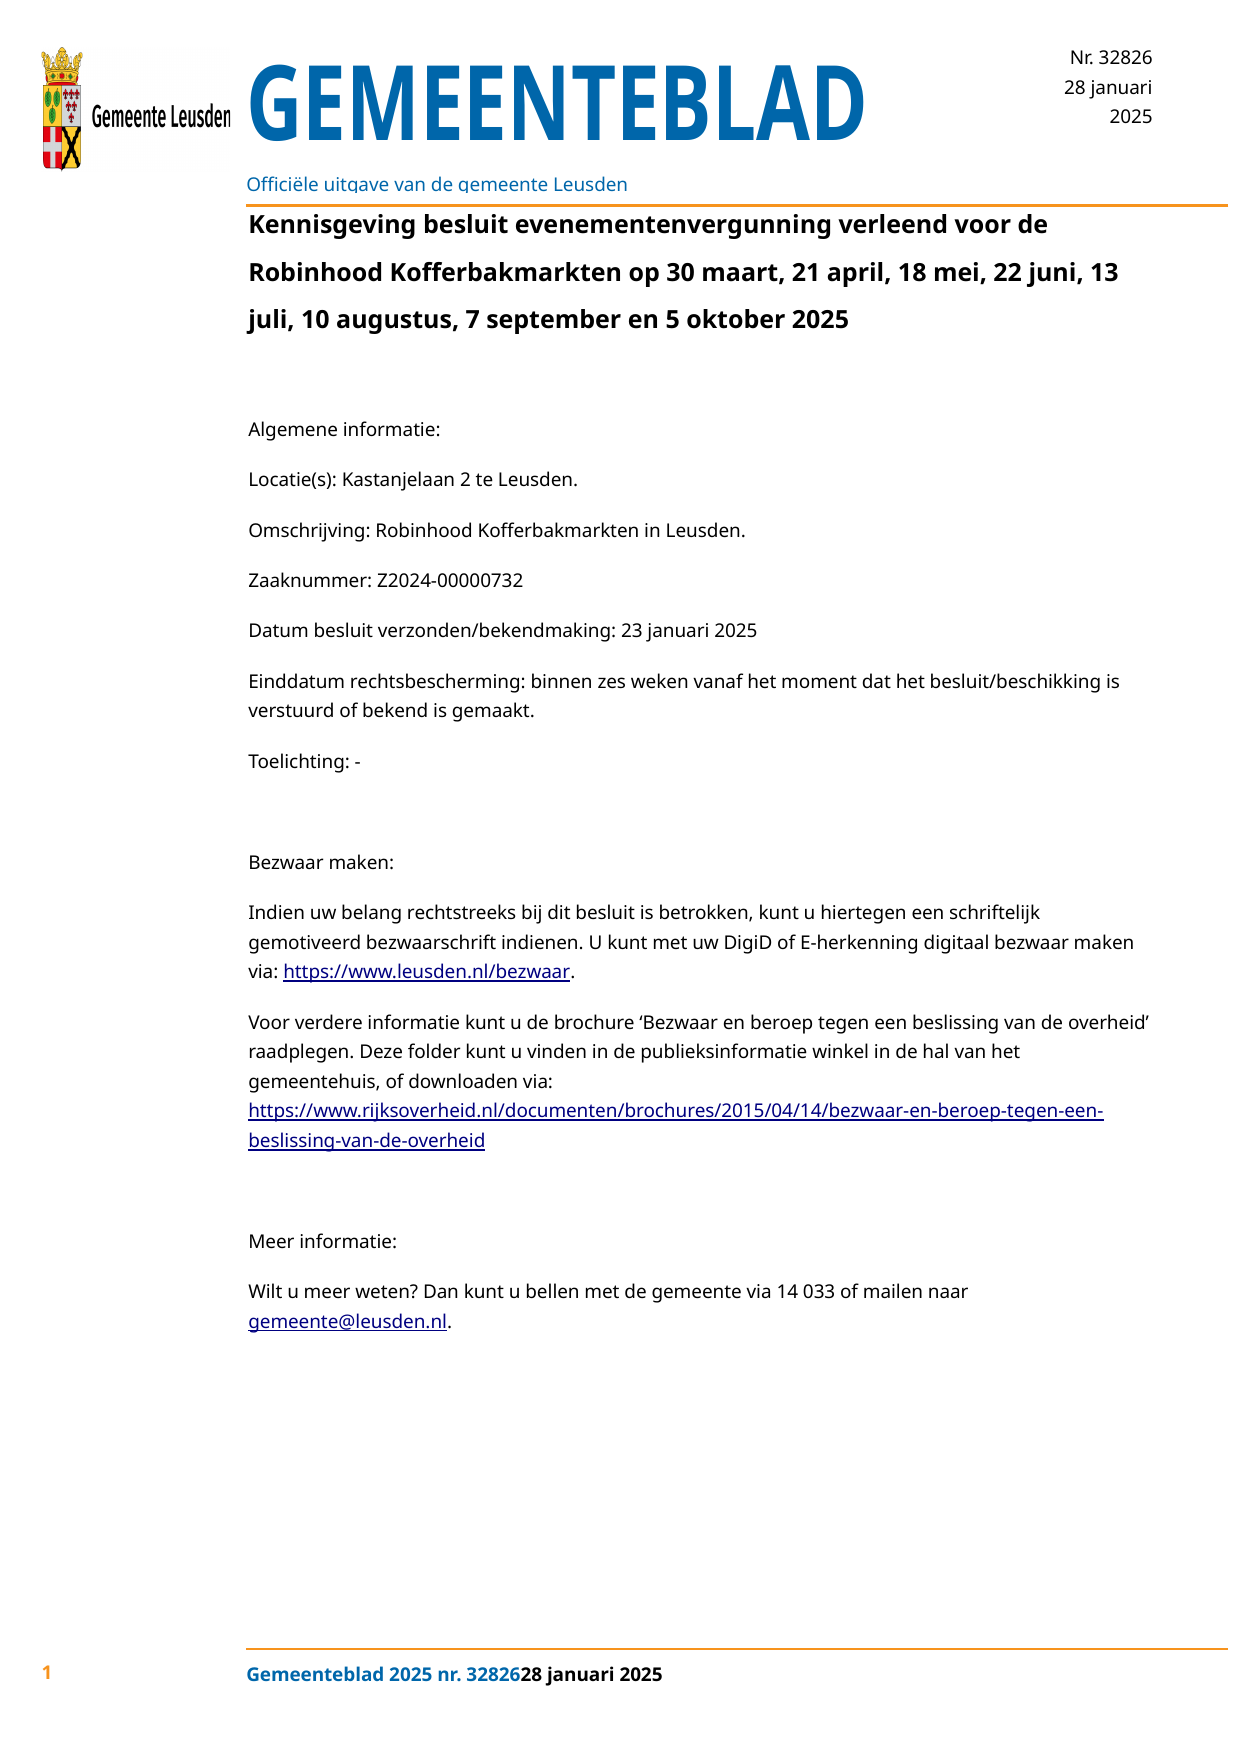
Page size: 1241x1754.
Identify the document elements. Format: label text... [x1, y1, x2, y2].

text Bezwaar maken: [248, 849, 1152, 874]
picture [41, 47, 231, 172]
text Voor verdere informatie kunt u de brochure ‘Bezwaar en beroep tegen een beslissing van de overheid’ raadplegen. Deze folder kunt u vinden in de publieksinformatie winkel in de hal van het gemeentehuis, of downloaden via: https://www.rijksoverheid.nl/documenten/brochures/2015/04/14/bezwaar-en-beroep-tegen-een-beslissing-van-de-overheid [248, 1009, 1152, 1153]
text Wilt u meer weten? Dan kunt u bellen met de gemeente via 14 033 of mailen naar gemeente@leusden.nl. [248, 1278, 1152, 1334]
text Zaaknummer: Z2024-00000732 [248, 567, 1152, 593]
text Meer informatie: [248, 1228, 1152, 1254]
text Kennisgeving besluit evenementenvergunning verleend voor de Robinhood Kofferbakmarkten op 30 maart, 21 april, 18 mei, 22 juni, 13 juli, 10 augustus, 7 september en 5 oktober 2025 [248, 207, 1152, 336]
text Datum besluit verzonden/bekendmaking: 23 januari 2025 [248, 618, 1152, 643]
text Einddatum rechtsbescherming: binnen zes weken vanaf het moment dat het besluit/beschikking is verstuurd of bekend is gemaakt. [248, 668, 1152, 723]
text Omschrijving: Robinhood Kofferbakmarkten in Leusden. [248, 517, 1152, 542]
text Locatie(s): Kastanjelaan 2 te Leusden. [248, 466, 1152, 492]
text Toelichting: - [248, 748, 1152, 774]
text Indien uw belang rechtstreeks bij dit besluit is betrokken, kunt u hiertegen een schriftelijk gemotiveerd bezwaarschrift indienen. U kunt met uw DigiD of E-herkenning digitaal bezwaar maken via: https://www.leusden.nl/bezwaar. [248, 899, 1152, 984]
text Algemene informatie: [248, 416, 1152, 442]
